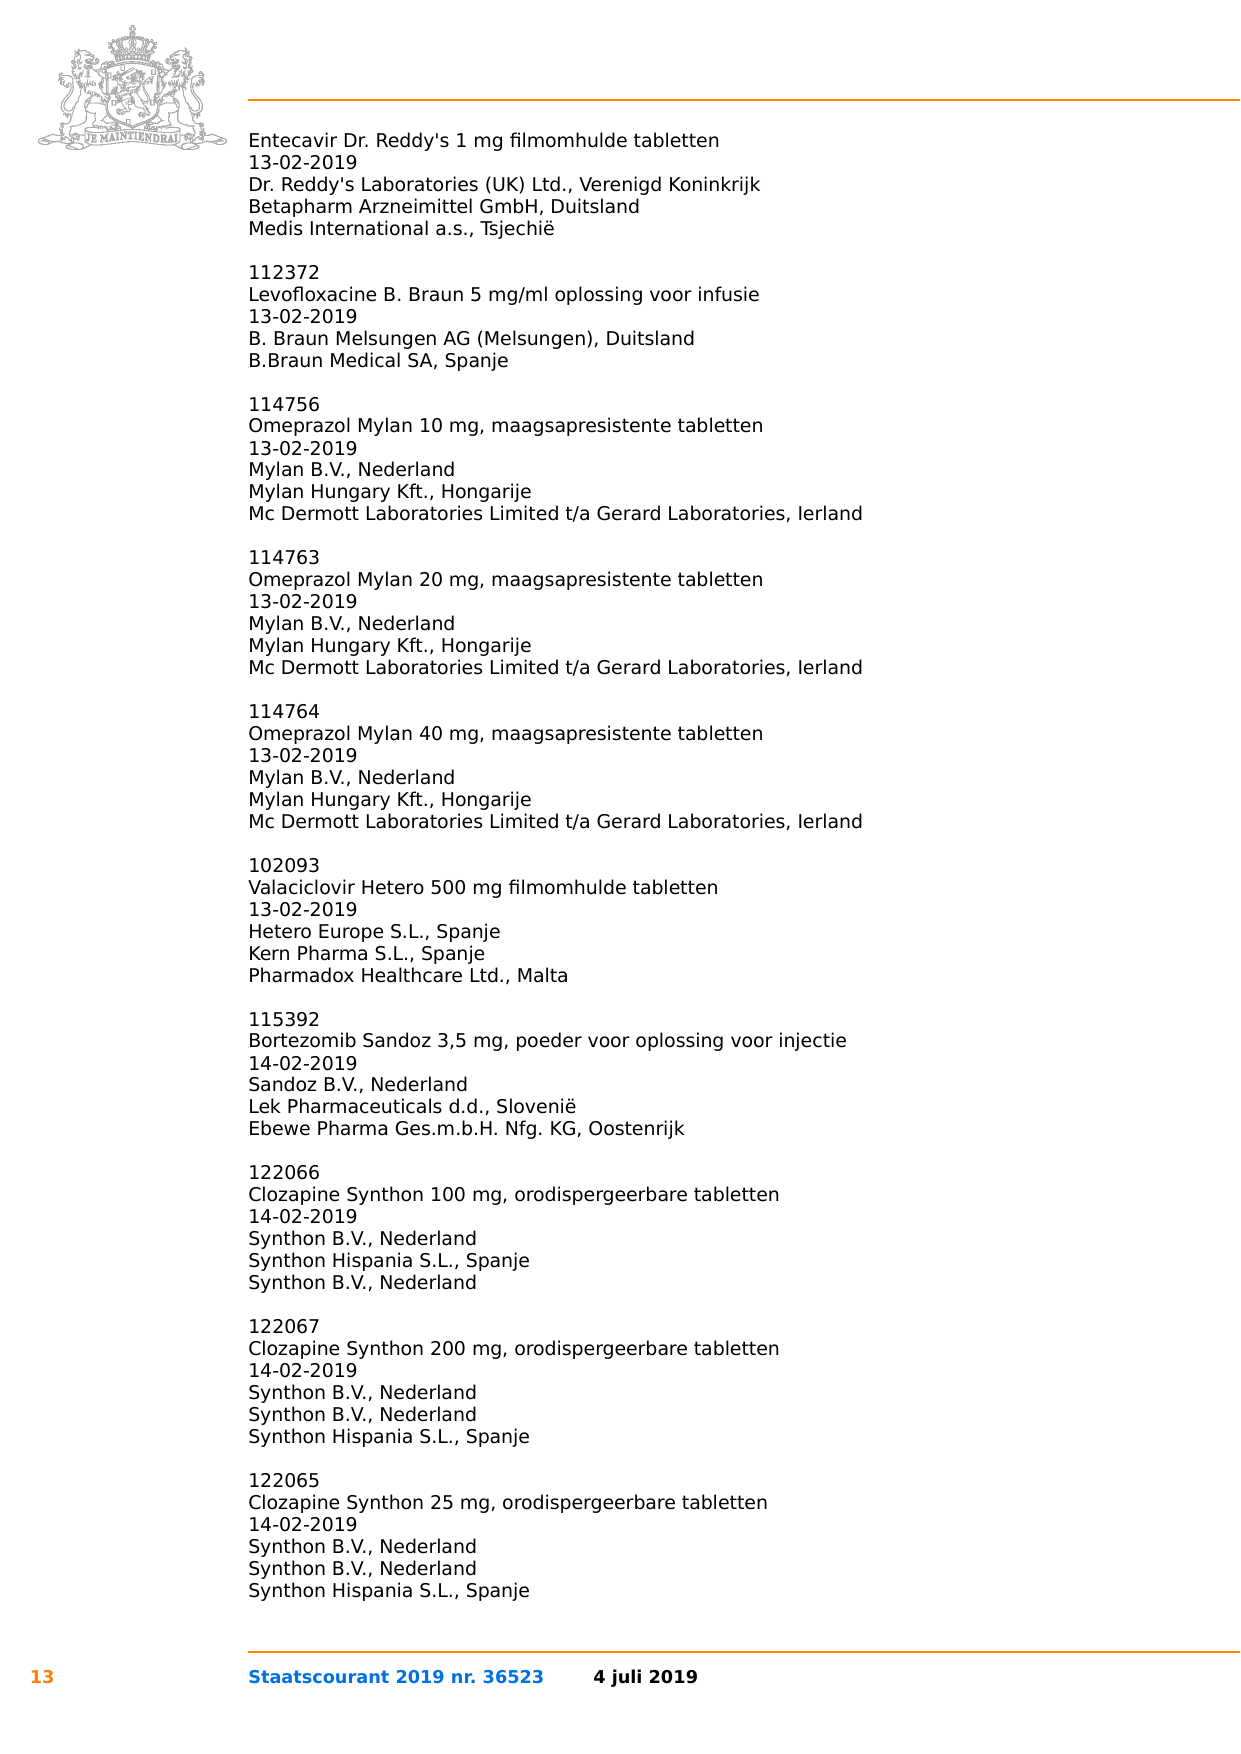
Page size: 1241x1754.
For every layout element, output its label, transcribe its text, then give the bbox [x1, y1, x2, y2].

text Synthon Hispania S.L., Spanje [248, 1250, 1163, 1272]
text Entecavir Dr. Reddy's 1 mg filmomhulde tabletten [248, 130, 1163, 152]
text Ebewe Pharma Ges.m.b.H. Nfg. KG, Oostenrijk [248, 1118, 1163, 1140]
text B. Braun Melsungen AG (Melsungen), Duitsland [248, 328, 1163, 349]
text Valaciclovir Hetero 500 mg filmomhulde tabletten [248, 877, 1163, 899]
text Mylan Hungary Kft., Hongarije [248, 635, 1163, 657]
text 102093 [248, 855, 1163, 877]
text Omeprazol Mylan 20 mg, maagsapresistente tabletten [248, 569, 1163, 591]
text Mylan B.V., Nederland [248, 459, 1163, 481]
text Clozapine Synthon 200 mg, orodispergeerbare tabletten [248, 1338, 1163, 1360]
text Mylan B.V., Nederland [248, 613, 1163, 635]
text Mc Dermott Laboratories Limited t/a Gerard Laboratories, Ierland [248, 503, 1163, 525]
text 114763 [248, 547, 1163, 569]
text Synthon B.V., Nederland [248, 1404, 1163, 1426]
text Mc Dermott Laboratories Limited t/a Gerard Laboratories, Ierland [248, 811, 1163, 833]
text 14-02-2019 [248, 1514, 1163, 1536]
text 14-02-2019 [248, 1360, 1163, 1382]
text 13-02-2019 [248, 591, 1163, 613]
text 14-02-2019 [248, 1206, 1163, 1228]
text Omeprazol Mylan 10 mg, maagsapresistente tabletten [248, 415, 1163, 437]
text Lek Pharmaceuticals d.d., Slovenië [248, 1096, 1163, 1118]
text 122066 [248, 1162, 1163, 1184]
text Betapharm Arzneimittel GmbH, Duitsland [248, 196, 1163, 218]
text Sandoz B.V., Nederland [248, 1074, 1163, 1096]
text 13-02-2019 [248, 152, 1163, 174]
text Pharmadox Healthcare Ltd., Malta [248, 964, 1163, 987]
text Synthon B.V., Nederland [248, 1382, 1163, 1404]
text 13-02-2019 [248, 306, 1163, 328]
text 14-02-2019 [248, 1052, 1163, 1074]
text Kern Pharma S.L., Spanje [248, 943, 1163, 964]
text Bortezomib Sandoz 3,5 mg, poeder voor oplossing voor injectie [248, 1030, 1163, 1052]
text 112372 [248, 262, 1163, 284]
text Synthon Hispania S.L., Spanje [248, 1426, 1163, 1448]
text Medis International a.s., Tsjechië [248, 218, 1163, 240]
text Levofloxacine B. Braun 5 mg/ml oplossing voor infusie [248, 284, 1163, 306]
text 13-02-2019 [248, 899, 1163, 921]
text Hetero Europe S.L., Spanje [248, 921, 1163, 943]
text 13-02-2019 [248, 437, 1163, 459]
text 115392 [248, 1008, 1163, 1030]
text Omeprazol Mylan 40 mg, maagsapresistente tabletten [248, 723, 1163, 745]
text Dr. Reddy's Laboratories (UK) Ltd., Verenigd Koninkrijk [248, 174, 1163, 196]
text Clozapine Synthon 100 mg, orodispergeerbare tabletten [248, 1184, 1163, 1206]
text Synthon Hispania S.L., Spanje [248, 1579, 1163, 1602]
text 114756 [248, 393, 1163, 415]
text B.Braun Medical SA, Spanje [248, 349, 1163, 372]
text 114764 [248, 701, 1163, 723]
text Synthon B.V., Nederland [248, 1228, 1163, 1250]
picture [38, 25, 227, 150]
text Mc Dermott Laboratories Limited t/a Gerard Laboratories, Ierland [248, 657, 1163, 679]
text Clozapine Synthon 25 mg, orodispergeerbare tabletten [248, 1492, 1163, 1514]
text Mylan B.V., Nederland [248, 767, 1163, 789]
text 122067 [248, 1316, 1163, 1338]
text Synthon B.V., Nederland [248, 1272, 1163, 1294]
text Synthon B.V., Nederland [248, 1536, 1163, 1558]
text Mylan Hungary Kft., Hongarije [248, 789, 1163, 811]
text 13-02-2019 [248, 745, 1163, 767]
text 122065 [248, 1470, 1163, 1492]
text Mylan Hungary Kft., Hongarije [248, 481, 1163, 503]
text Synthon B.V., Nederland [248, 1558, 1163, 1579]
